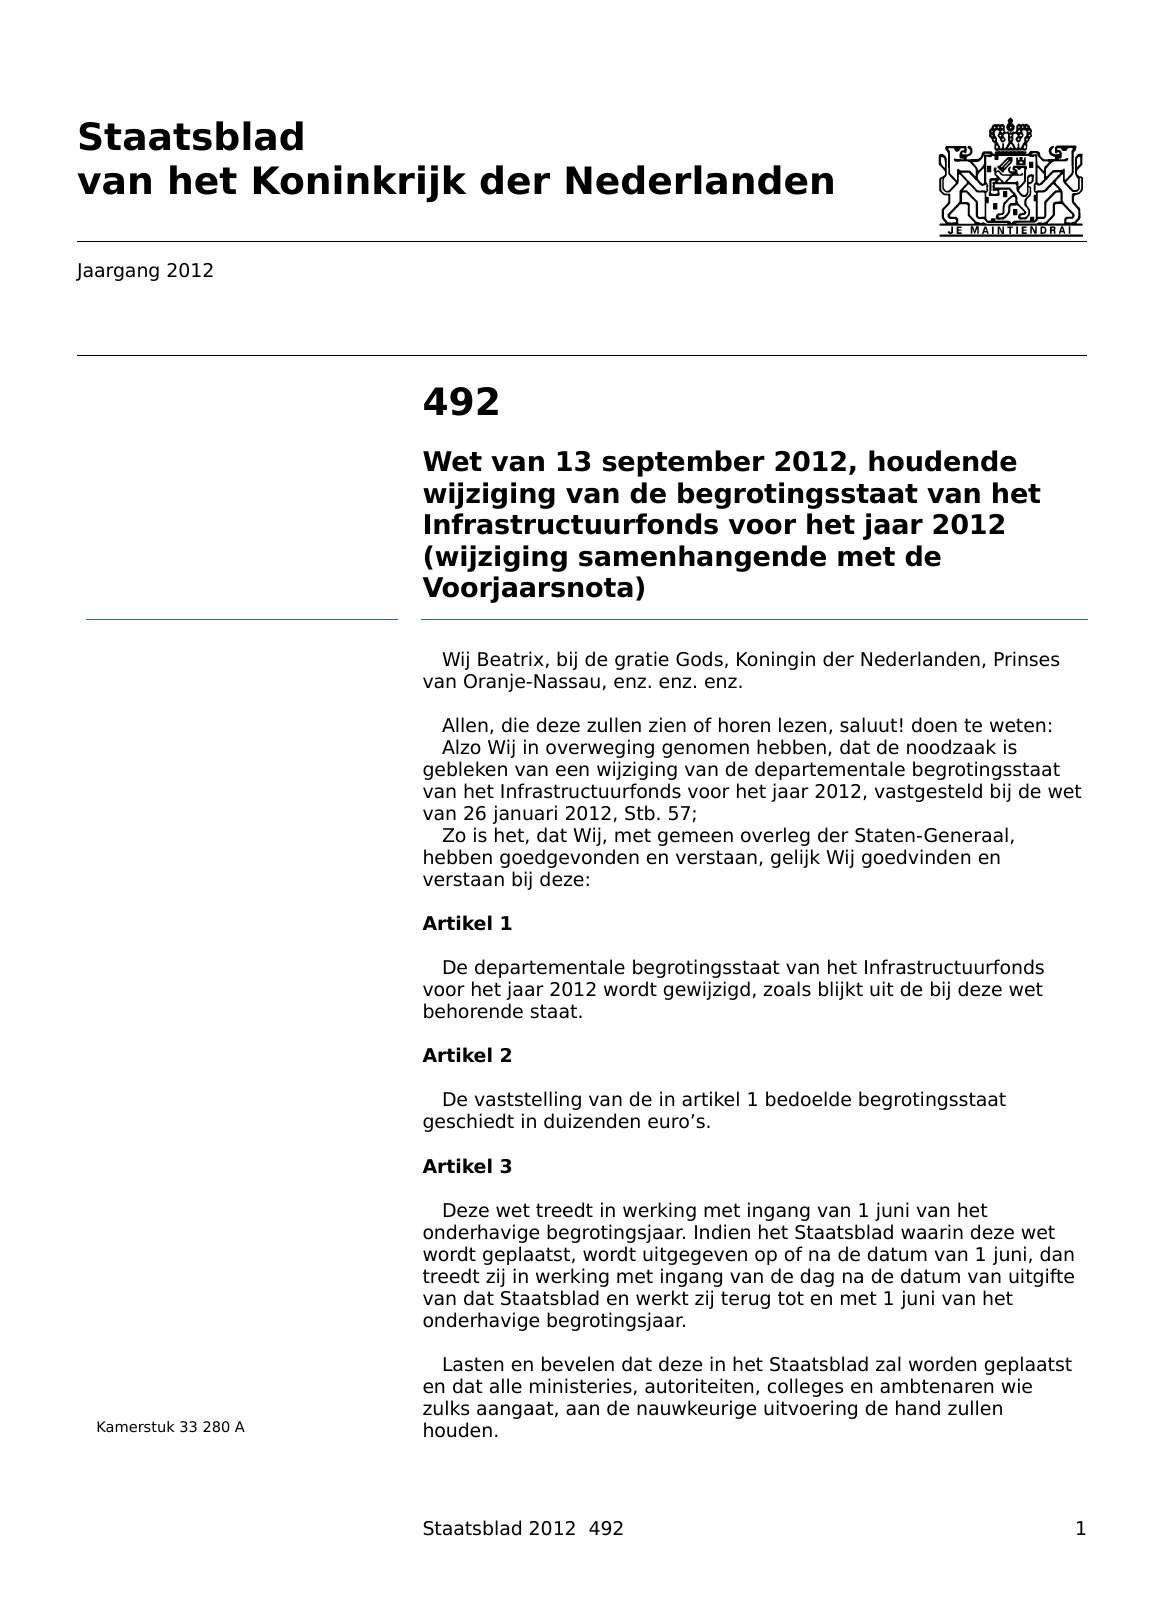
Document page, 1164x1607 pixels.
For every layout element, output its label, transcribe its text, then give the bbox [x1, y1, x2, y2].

text De vaststelling van de in artikel 1 bedoelde begrotingsstaat geschiedt in duizenden euro’s. [422, 1089, 1087, 1133]
table_header [886, 100, 1087, 241]
text Deze wet treedt in werking met ingang van 1 juni van het onderhavige begrotingsjaar. Indien het Staatsblad waarin deze wet wordt geplaatst, wordt uitgegeven op of na de datum van 1 juni, dan treedt zij in werking met ingang van de dag na de datum van uitgifte van dat Staatsblad en werkt zij terug tot en met 1 juni van het onderhavige begrotingsjaar. [422, 1200, 1087, 1332]
subtitle 492 [422, 381, 1087, 424]
text Allen, die deze zullen zien of horen lezen, saluut! doen te weten: [422, 715, 1087, 737]
text Alzo Wij in overweging genomen hebben, dat de noodzaak is gebleken van een wijziging van de departementale begrotingsstaat van het Infrastructuurfonds voor het jaar 2012, vastgesteld bij de wet van 26 januari 2012, Stb. 57; [422, 737, 1087, 825]
picture [936, 115, 1087, 240]
table_cell Jaargang 2012 [77, 242, 1087, 355]
text Kamerstuk 33 280 A [77, 1419, 396, 1436]
text Lasten en bevelen dat deze in het Staatsblad zal worden geplaatst en dat alle ministeries, autoriteiten, colleges en ambtenaren wie zulks aangaat, aan de nauwkeurige uitvoering de hand zullen houden. [422, 1354, 1087, 1442]
table_header Staatsblad van het Koninkrijk der Nederlanden [77, 100, 886, 241]
text De departementale begrotingsstaat van het Infrastructuurfonds voor het jaar 2012 wordt gewijzigd, zoals blijkt uit de bij deze wet behorende staat. [422, 957, 1087, 1023]
subtitle Artikel 2 [422, 1045, 1087, 1067]
subtitle Artikel 3 [422, 1156, 1087, 1177]
text Wet van 13 september 2012, houdende wijziging van de begrotingsstaat van het Infrastructuurfonds voor het jaar 2012 (wijziging samenhangende met de Voorjaarsnota) [422, 447, 1087, 604]
subtitle Artikel 1 [422, 913, 1087, 935]
text Wij Beatrix, bij de gratie Gods, Koningin der Nederlanden, Prinses van Oranje-Nassau, enz. enz. enz. [422, 649, 1087, 693]
text Zo is het, dat Wij, met gemeen overleg der Staten-Generaal, hebben goedgevonden en verstaan, gelijk Wij goedvinden en verstaan bij deze: [422, 825, 1087, 891]
